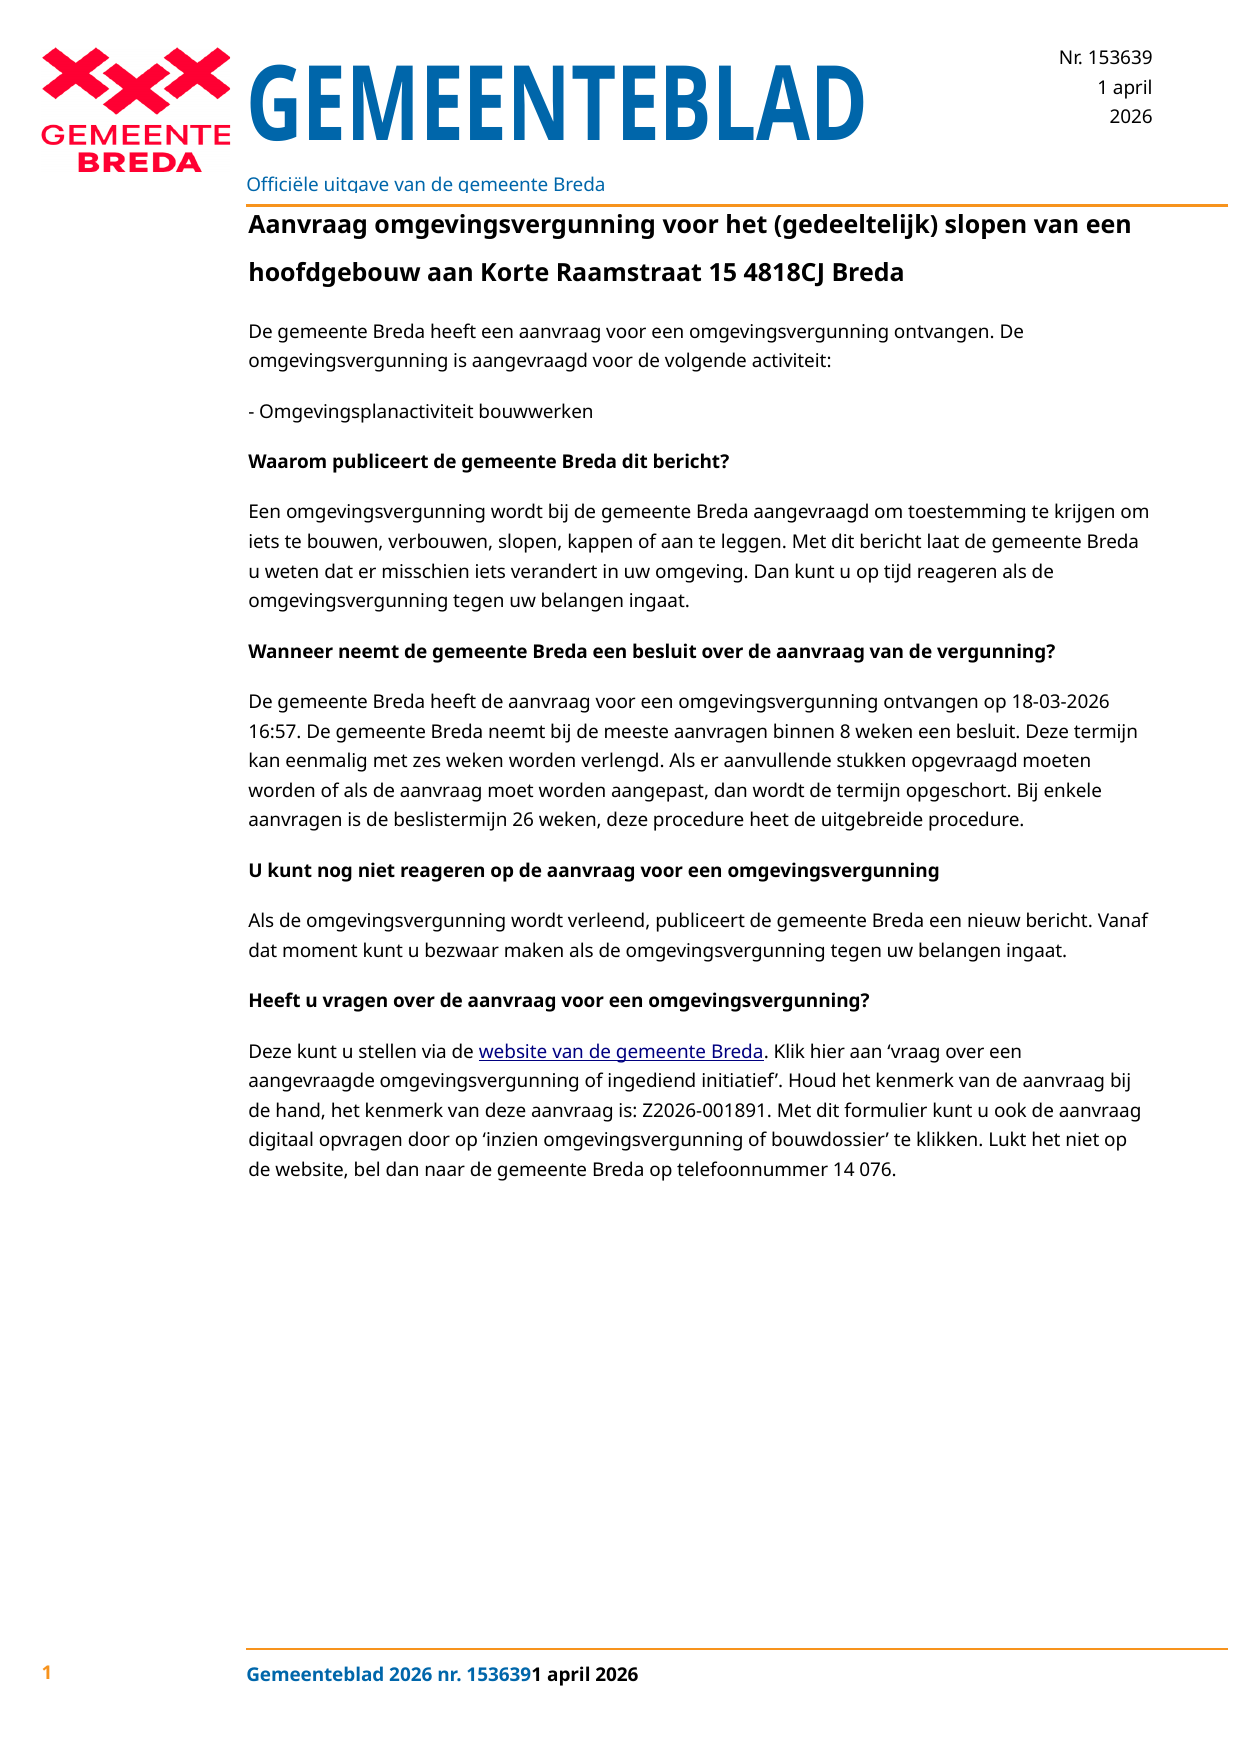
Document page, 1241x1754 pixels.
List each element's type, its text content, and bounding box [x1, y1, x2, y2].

text De gemeente Breda heeft de aanvraag voor een omgevingsvergunning ontvangen op 18-03-2026 16:57. De gemeente Breda neemt bij de meeste aanvragen binnen 8 weken een besluit. Deze termijn kan eenmalig met zes weken worden verlengd. Als er aanvullende stukken opgevraagd moeten worden of als de aanvraag moet worden aangepast, dan wordt de termijn opgeschort. Bij enkele aanvragen is de beslistermijn 26 weken, deze procedure heet de uitgebreide procedure. [248, 688, 1152, 832]
text Deze kunt u stellen via de website van de gemeente Breda. Klik hier aan ‘vraag over een aangevraagde omgevingsvergunning of ingediend initiatief’. Houd het kenmerk van de aanvraag bij de hand, het kenmerk van deze aanvraag is: Z2026-001891. Met dit formulier kunt u ook de aanvraag digitaal opvragen door op ‘inzien omgevingsvergunning of bouwdossier’ te klikken. Lukt het niet op de website, bel dan naar de gemeente Breda op telefoonnummer 14 076. [248, 1038, 1152, 1182]
text - Omgevingsplanactiviteit bouwwerken [248, 398, 1152, 424]
text Aanvraag omgevingsvergunning voor het (gedeeltelijk) slopen van een hoofdgebouw aan Korte Raamstraat 15 4818CJ Breda [248, 207, 1152, 288]
text De gemeente Breda heeft een aanvraag voor een omgevingsvergunning ontvangen. De omgevingsvergunning is aangevraagd voor de volgende activiteit: [248, 318, 1152, 373]
text U kunt nog niet reageren op de aanvraag voor een omgevingsvergunning [248, 857, 1152, 883]
text Een omgevingsvergunning wordt bij de gemeente Breda aangevraagd om toestemming te krijgen om iets te bouwen, verbouwen, slopen, kappen of aan te leggen. Met dit bericht laat de gemeente Breda u weten dat er misschien iets verandert in uw omgeving. Dan kunt u op tijd reageren als de omgevingsvergunning tegen uw belangen ingaat. [248, 499, 1152, 613]
text Als de omgevingsvergunning wordt verleend, publiceert de gemeente Breda een nieuw bericht. Vanaf dat moment kunt u bezwaar maken als de omgevingsvergunning tegen uw belangen ingaat. [248, 907, 1152, 963]
picture [41, 47, 231, 172]
text Heeft u vragen over de aanvraag voor een omgevingsvergunning? [248, 987, 1152, 1013]
text Waarom publiceert de gemeente Breda dit bericht? [248, 448, 1152, 474]
text Wanneer neemt de gemeente Breda een besluit over de aanvraag van de vergunning? [248, 638, 1152, 664]
